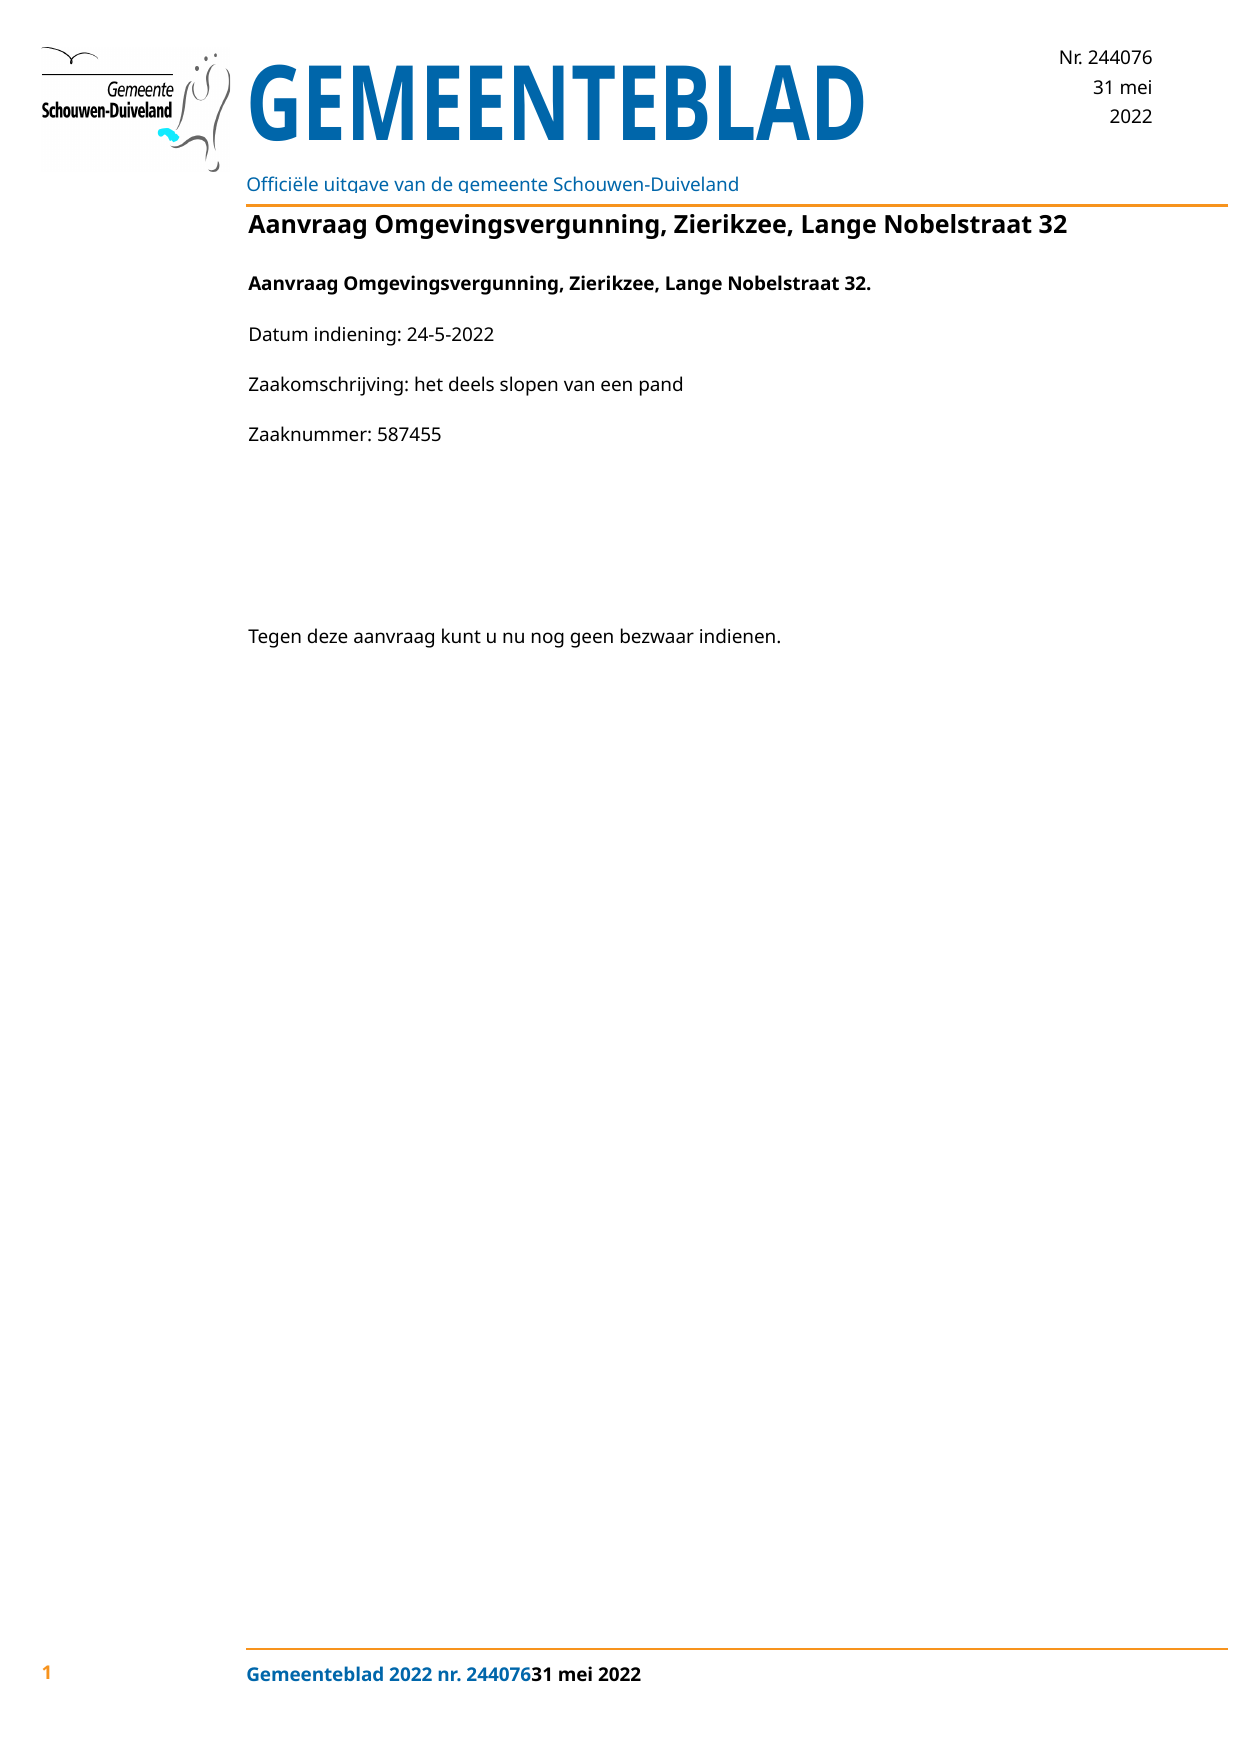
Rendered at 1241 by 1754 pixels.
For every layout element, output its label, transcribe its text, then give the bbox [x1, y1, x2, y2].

text Zaaknummer: 587455 [248, 422, 1152, 447]
picture [41, 47, 231, 172]
text Zaakomschrijving: het deels slopen van een pand [248, 371, 1152, 397]
text Datum indiening: 24-5-2022 [248, 321, 1152, 346]
text Aanvraag Omgevingsvergunning, Zierikzee, Lange Nobelstraat 32. [248, 270, 1152, 296]
text Tegen deze aanvraag kunt u nu nog geen bezwaar indienen. [248, 623, 1152, 649]
text Aanvraag Omgevingsvergunning, Zierikzee, Lange Nobelstraat 32 [248, 207, 1152, 241]
